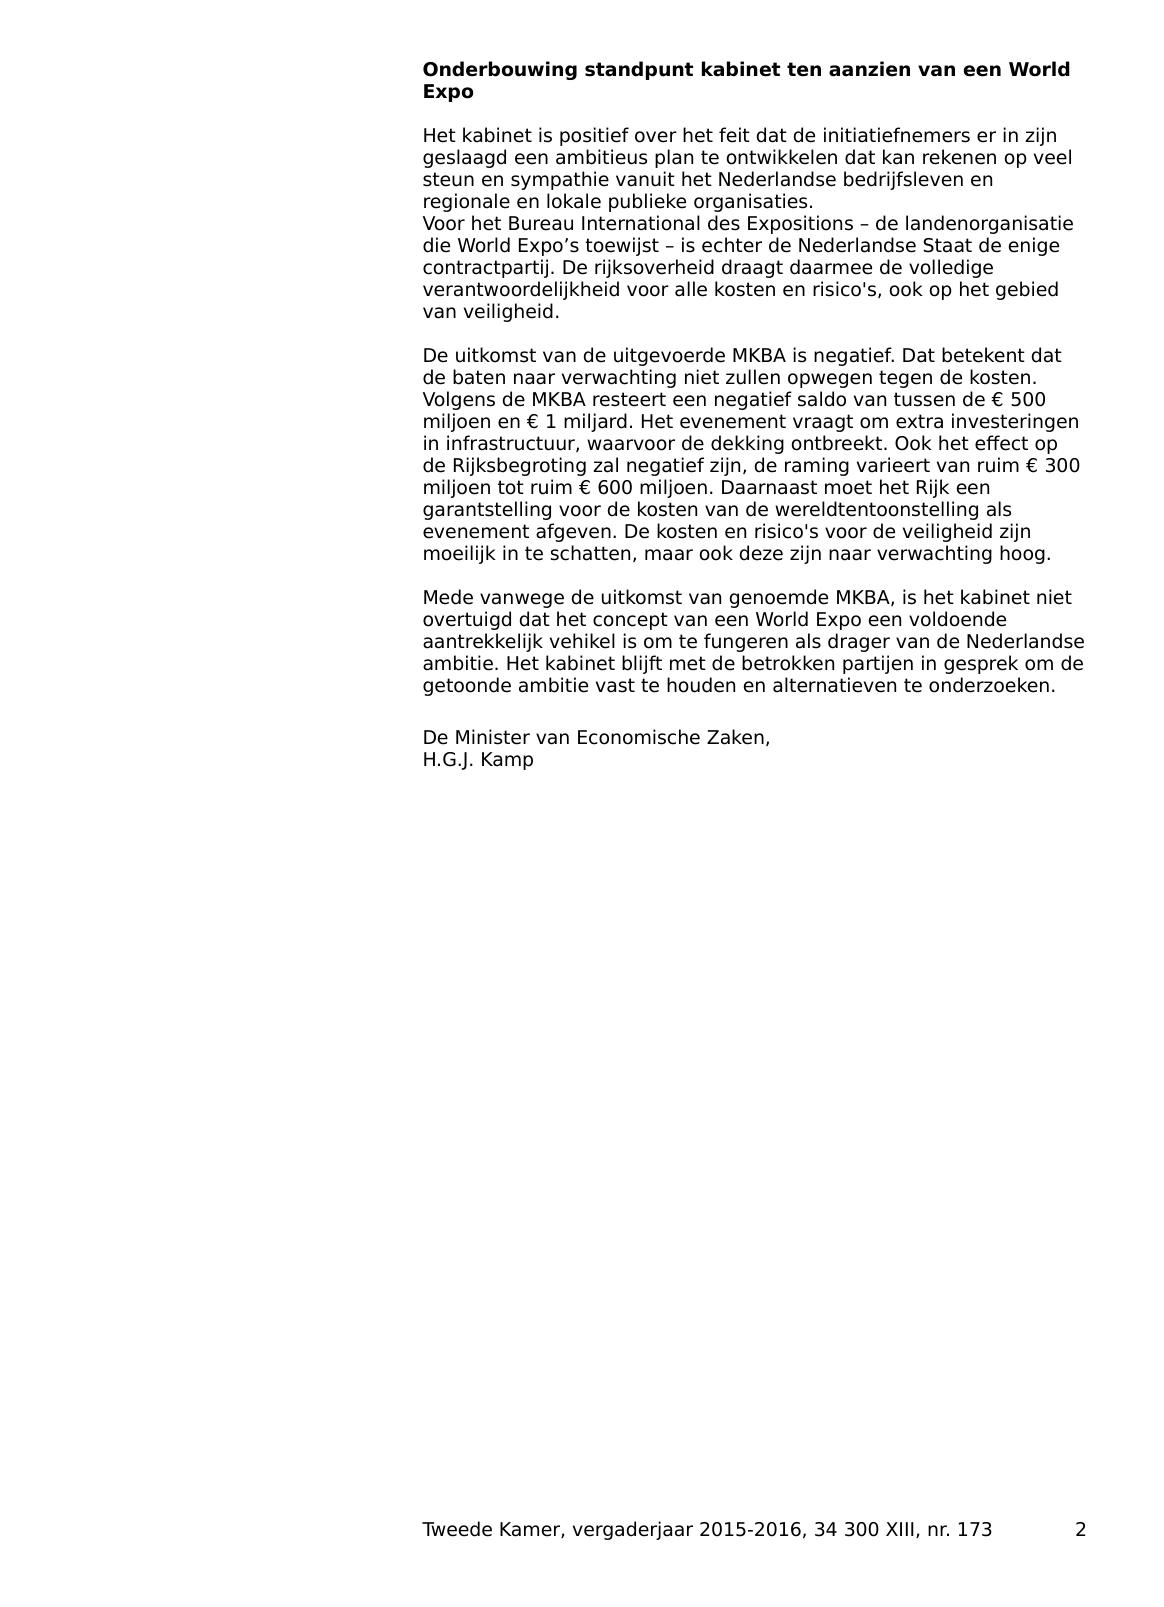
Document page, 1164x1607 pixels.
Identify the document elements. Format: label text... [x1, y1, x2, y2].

subtitle Onderbouwing standpunt kabinet ten aanzien van een World Expo [422, 59, 1087, 103]
text Voor het Bureau International des Expositions – de landenorganisatie die World Expo’s toewijst – is echter de Nederlandse Staat de enige contractpartij. De rijksoverheid draagt daarmee de volledige verantwoordelijkheid voor alle kosten en risico's, ook op het gebied van veiligheid. [422, 213, 1087, 323]
text Mede vanwege de uitkomst van genoemde MKBA, is het kabinet niet overtuigd dat het concept van een World Expo een voldoende aantrekkelijk vehikel is om te fungeren als drager van de Nederlandse ambitie. Het kabinet blijft met de betrokken partijen in gesprek om de getoonde ambitie vast te houden en alternatieven te onderzoeken. [422, 587, 1087, 697]
text De uitkomst van de uitgevoerde MKBA is negatief. Dat betekent dat de baten naar verwachting niet zullen opwegen tegen de kosten. Volgens de MKBA resteert een negatief saldo van tussen de € 500 miljoen en € 1 miljard. Het evenement vraagt om extra investeringen in infrastructuur, waarvoor de dekking ontbreekt. Ook het effect op de Rijksbegroting zal negatief zijn, de raming varieert van ruim € 300 miljoen tot ruim € 600 miljoen. Daarnaast moet het Rijk een garantstelling voor de kosten van de wereldtentoonstelling als evenement afgeven. De kosten en risico's voor de veiligheid zijn moeilijk in te schatten, maar ook deze zijn naar verwachting hoog. [422, 345, 1087, 565]
text De Minister van Economische Zaken, H.G.J. Kamp [422, 727, 1087, 771]
text Het kabinet is positief over het feit dat de initiatiefnemers er in zijn geslaagd een ambitieus plan te ontwikkelen dat kan rekenen op veel steun en sympathie vanuit het Nederlandse bedrijfsleven en regionale en lokale publieke organisaties. [422, 125, 1087, 213]
